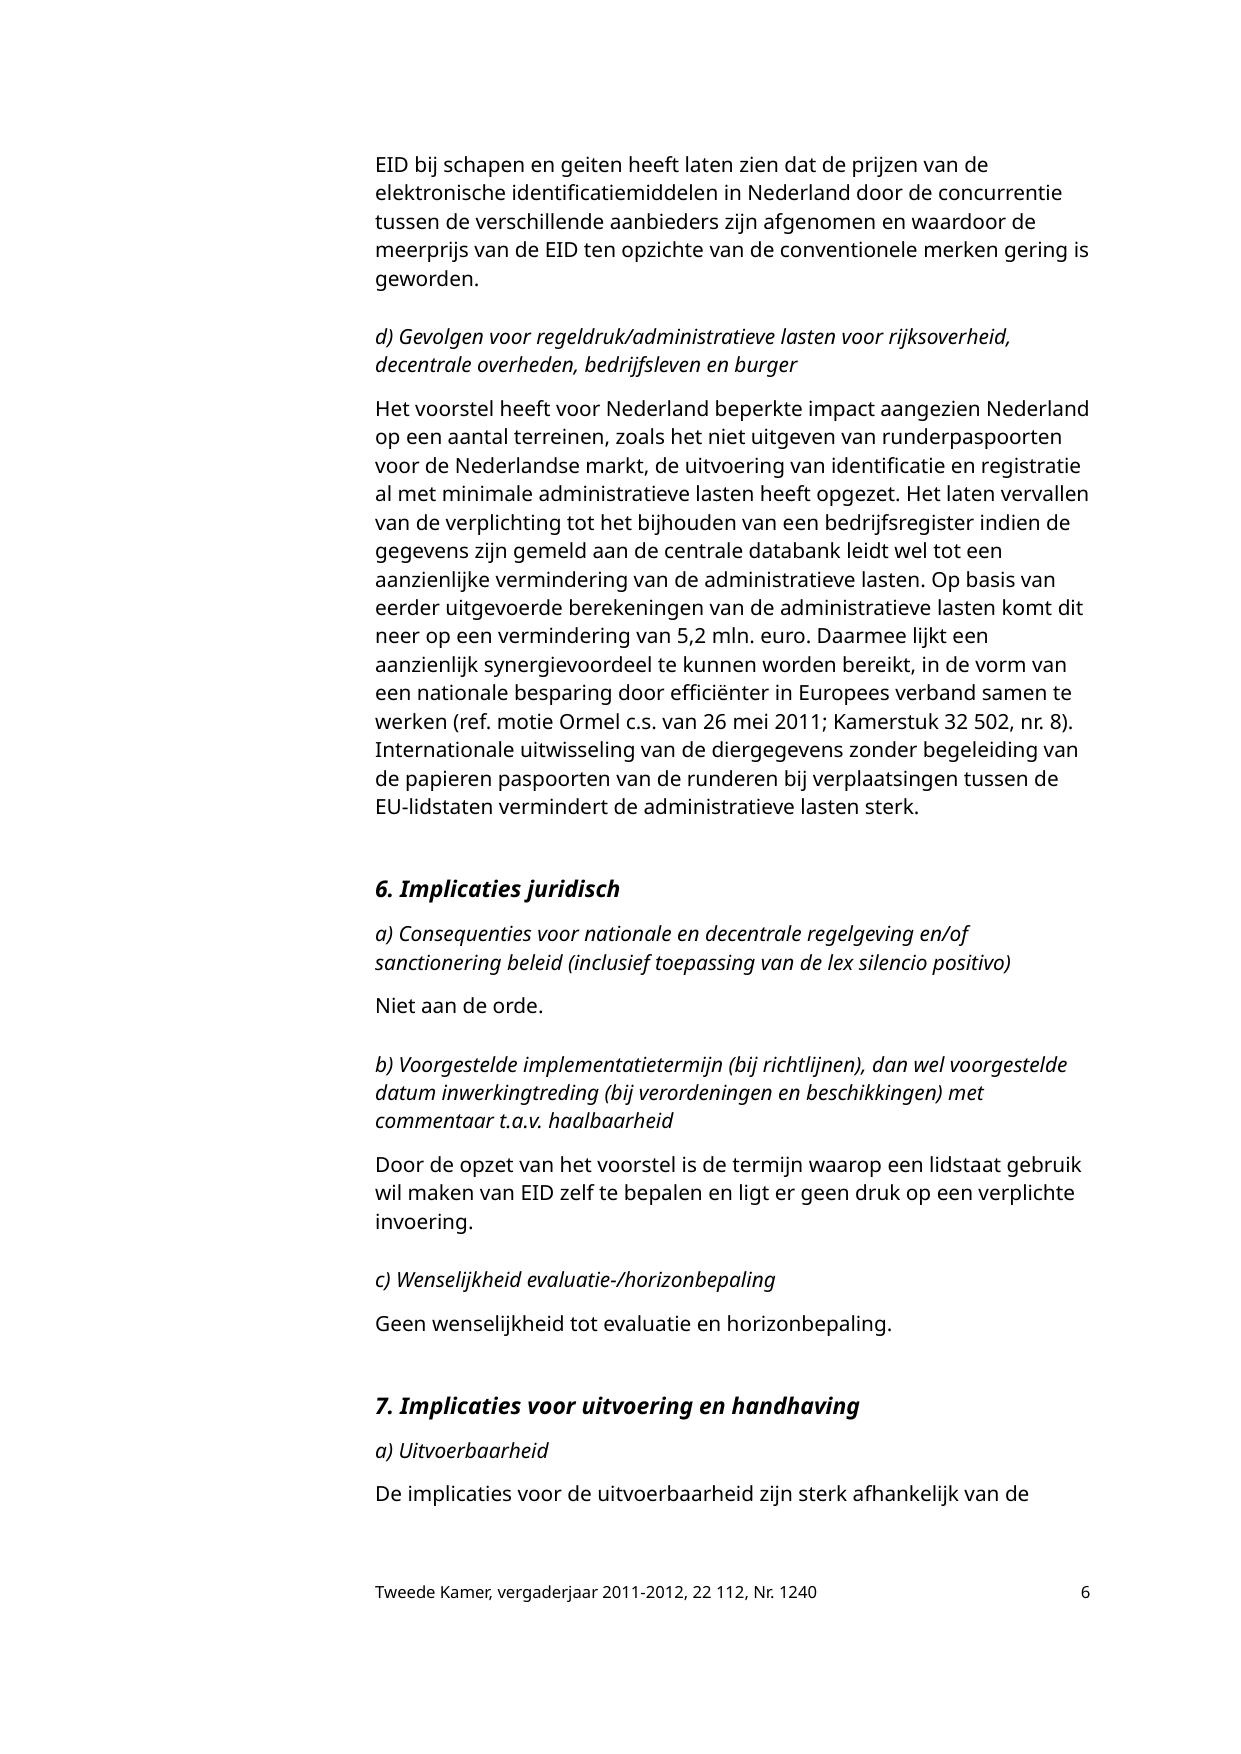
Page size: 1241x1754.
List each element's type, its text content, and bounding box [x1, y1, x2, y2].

text Door de opzet van het voorstel is de termijn waarop een lidstaat gebruik wil maken van EID zelf te bepalen en ligt er geen druk op een verplichte invoering. [375, 1150, 1090, 1235]
text a) Consequenties voor nationale en decentrale regelgeving en/of sanctionering beleid (inclusief toepassing van de lex silencio positivo) [375, 919, 1090, 976]
text Niet aan de orde. [375, 991, 1090, 1020]
text c) Wenselijkheid evaluatie-/horizonbepaling [375, 1265, 1090, 1294]
text d) Gevolgen voor regeldruk/administratieve lasten voor rijksoverheid, decentrale overheden, bedrijfsleven en burger [375, 322, 1090, 379]
text b) Voorgestelde implementatietermijn (bij richtlijnen), dan wel voorgestelde datum inwerkingtreding (bij verordeningen en beschikkingen) met commentaar t.a.v. haalbaarheid [375, 1050, 1090, 1135]
text Het voorstel heeft voor Nederland beperkte impact aangezien Nederland op een aantal terreinen, zoals het niet uitgeven van runderpaspoorten voor de Nederlandse markt, de uitvoering van identificatie en registratie al met minimale administratieve lasten heeft opgezet. Het laten vervallen van de verplichting tot het bijhouden van een bedrijfsregister indien de gegevens zijn gemeld aan de centrale databank leidt wel tot een aanzienlijke vermindering van de administratieve lasten. Op basis van eerder uitgevoerde berekeningen van de administratieve lasten komt dit neer op een vermindering van 5,2 mln. euro. Daarmee lijkt een aanzienlijk synergievoordeel te kunnen worden bereikt, in de vorm van een nationale besparing door efficiënter in Europees verband samen te werken (ref. motie Ormel c.s. van 26 mei 2011; Kamerstuk 32 502, nr. 8). Internationale uitwisseling van de diergegevens zonder begeleiding van de papieren paspoorten van de runderen bij verplaatsingen tussen de EU-lidstaten vermindert de administratieve lasten sterk. [375, 394, 1090, 821]
text De implicaties voor de uitvoerbaarheid zijn sterk afhankelijk van de [375, 1479, 1090, 1508]
subtitle 7. Implicaties voor uitvoering en handhaving [375, 1390, 1090, 1421]
subtitle 6. Implicaties juridisch [375, 873, 1090, 904]
text EID bij schapen en geiten heeft laten zien dat de prijzen van de elektronische identificatiemiddelen in Nederland door de concurrentie tussen de verschillende aanbieders zijn afgenomen en waardoor de meerprijs van de EID ten opzichte van de conventionele merken gering is geworden. [375, 150, 1090, 292]
text a) Uitvoerbaarheid [375, 1436, 1090, 1464]
text Geen wenselijkheid tot evaluatie en horizonbepaling. [375, 1309, 1090, 1337]
